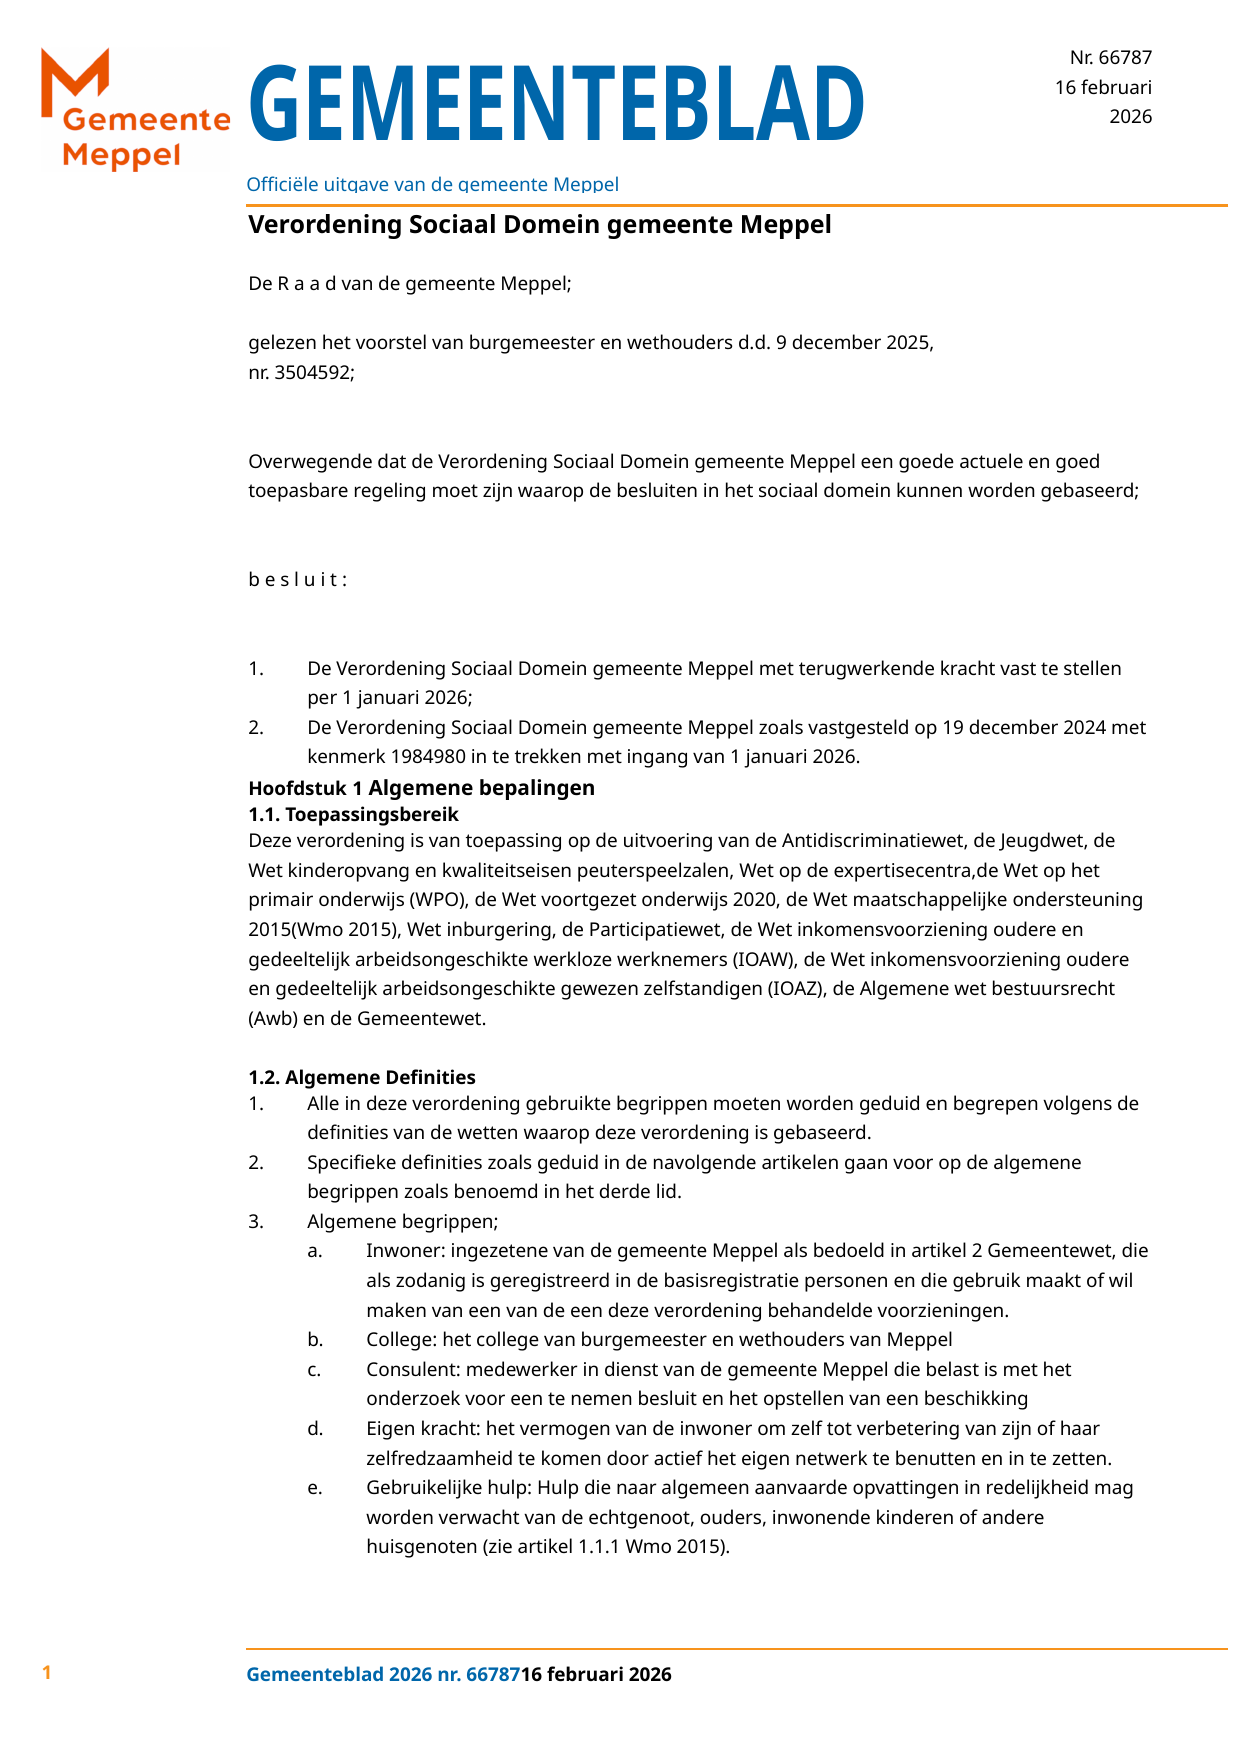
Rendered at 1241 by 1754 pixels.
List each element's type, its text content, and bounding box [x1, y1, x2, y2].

list Consulent: medewerker in dienst van de gemeente Meppel die belast is met het onderzoek voor een te nemen besluit en het opstellen van een beschikking [307, 1356, 1152, 1411]
list Specifieke definities zoals geduid in de navolgende artikelen gaan voor op de algemene begrippen zoals benoemd in het derde lid. [248, 1149, 1152, 1204]
list Alle in deze verordening gebruikte begrippen moeten worden geduid en begrepen volgens de definities van de wetten waarop deze verordening is gebaseerd. [248, 1090, 1152, 1145]
text 1.2. Algemene Definities [248, 1064, 1152, 1090]
text gelezen het voorstel van burgemeester en wethouders d.d. 9 december 2025, [248, 329, 1152, 355]
text Deze verordening is van toepassing op de uitvoering van de Antidiscriminatiewet, de Jeugdwet, de Wet kinderopvang en kwaliteitseisen peuterspeelzalen, Wet op de expertisecentra,de Wet op het primair onderwijs (WPO), de Wet voortgezet onderwijs 2020, de Wet maatschappelijke ondersteuning 2015(Wmo 2015), Wet inburgering, de Participatiewet, de Wet inkomensvoorziening oudere en gedeeltelijk arbeidsongeschikte werkloze werknemers (IOAW), de Wet inkomensvoorziening oudere en gedeeltelijk arbeidsongeschikte gewezen zelfstandigen (IOAZ), de Algemene wet bestuursrecht (Awb) en de Gemeentewet. [248, 827, 1152, 1031]
text b e s l u i t : [248, 566, 1152, 592]
list College: het college van burgemeester en wethouders van Meppel [307, 1326, 1152, 1352]
list De Verordening Sociaal Domein gemeente Meppel met terugwerkende kracht vast te stellen per 1 januari 2026; [248, 655, 1152, 710]
text 1.1. Toepassingsbereik [248, 802, 1152, 827]
text De R a a d van de gemeente Meppel; [248, 270, 1152, 296]
text Overwegende dat de Verordening Sociaal Domein gemeente Meppel een goede actuele en goed toepasbare regeling moet zijn waarop de besluiten in het sociaal domein kunnen worden gebaseerd; [248, 448, 1152, 503]
text Hoofdstuk 1 Algemene bepalingen [248, 773, 1152, 802]
list Algemene begrippen; [248, 1208, 1152, 1234]
list Gebruikelijke hulp: Hulp die naar algemeen aanvaarde opvattingen in redelijkheid mag worden verwacht van de echtgenoot, ouders, inwonende kinderen of andere huisgenoten (zie artikel 1.1.1 Wmo 2015). [307, 1474, 1152, 1559]
list Inwoner: ingezetene van de gemeente Meppel als bedoeld in artikel 2 Gemeentewet, die als zodanig is geregistreerd in de basisregistratie personen en die gebruik maakt of wil maken van een van de een deze verordening behandelde voorzieningen. [307, 1238, 1152, 1323]
list Eigen kracht: het vermogen van de inwoner om zelf tot verbetering van zijn of haar zelfredzaamheid te komen door actief het eigen netwerk te benutten en in te zetten. [307, 1415, 1152, 1471]
text Verordening Sociaal Domein gemeente Meppel [248, 207, 1152, 241]
picture [41, 47, 231, 172]
list De Verordening Sociaal Domein gemeente Meppel zoals vastgesteld op 19 december 2024 met kenmerk 1984980 in te trekken met ingang van 1 januari 2026. [248, 714, 1152, 769]
text nr. 3504592; [248, 359, 1152, 385]
